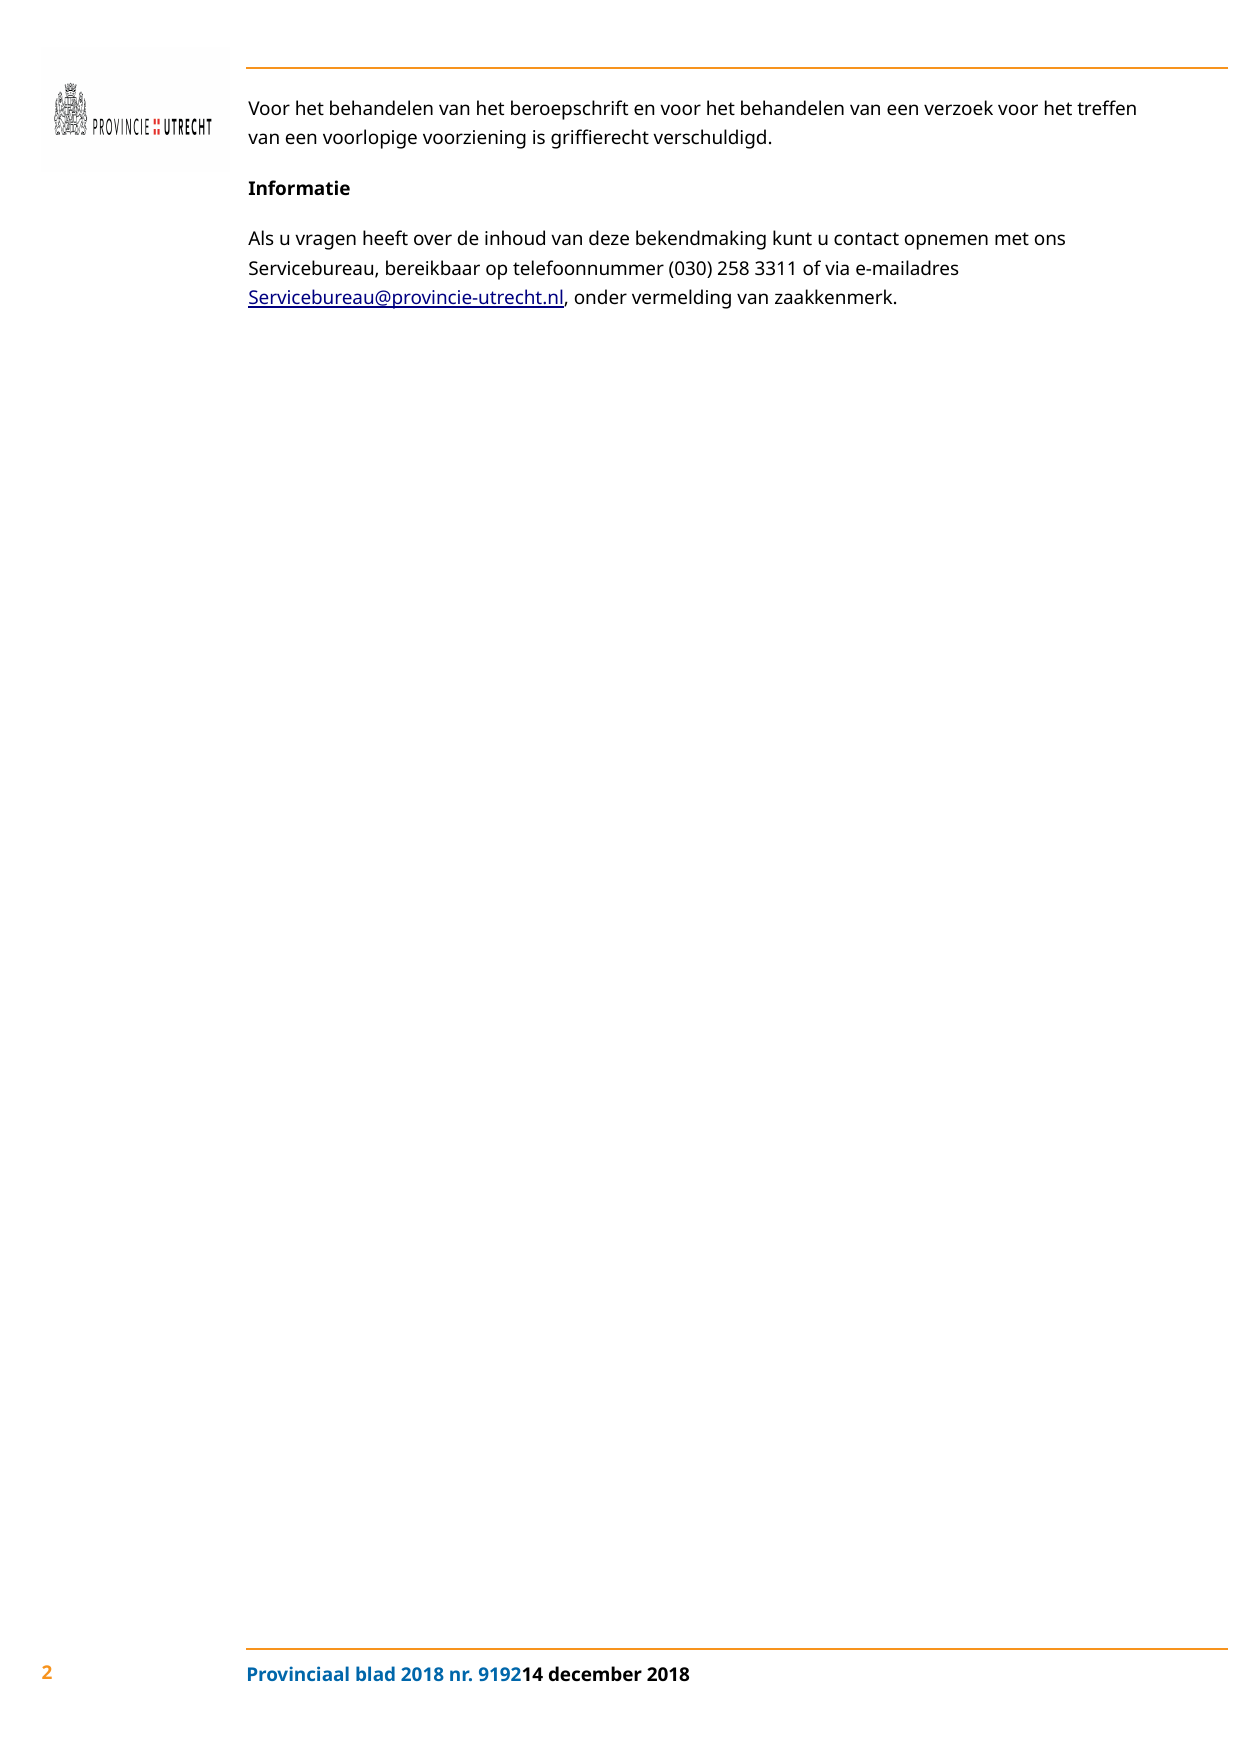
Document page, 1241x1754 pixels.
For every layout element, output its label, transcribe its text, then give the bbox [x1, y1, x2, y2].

text Als u vragen heeft over de inhoud van deze bekendmaking kunt u contact opnemen met ons Servicebureau, bereikbaar op telefoonnummer (030) 258 3311 of via e-mailadres Servicebureau@provincie-utrecht.nl, onder vermelding van zaakkenmerk. [248, 225, 1152, 310]
text Voor het behandelen van het beroepschrift en voor het behandelen van een verzoek voor het treffen van een voorlopige voorziening is griffierecht verschuldigd. [248, 95, 1152, 150]
picture [41, 47, 231, 172]
text Informatie [248, 175, 1152, 201]
